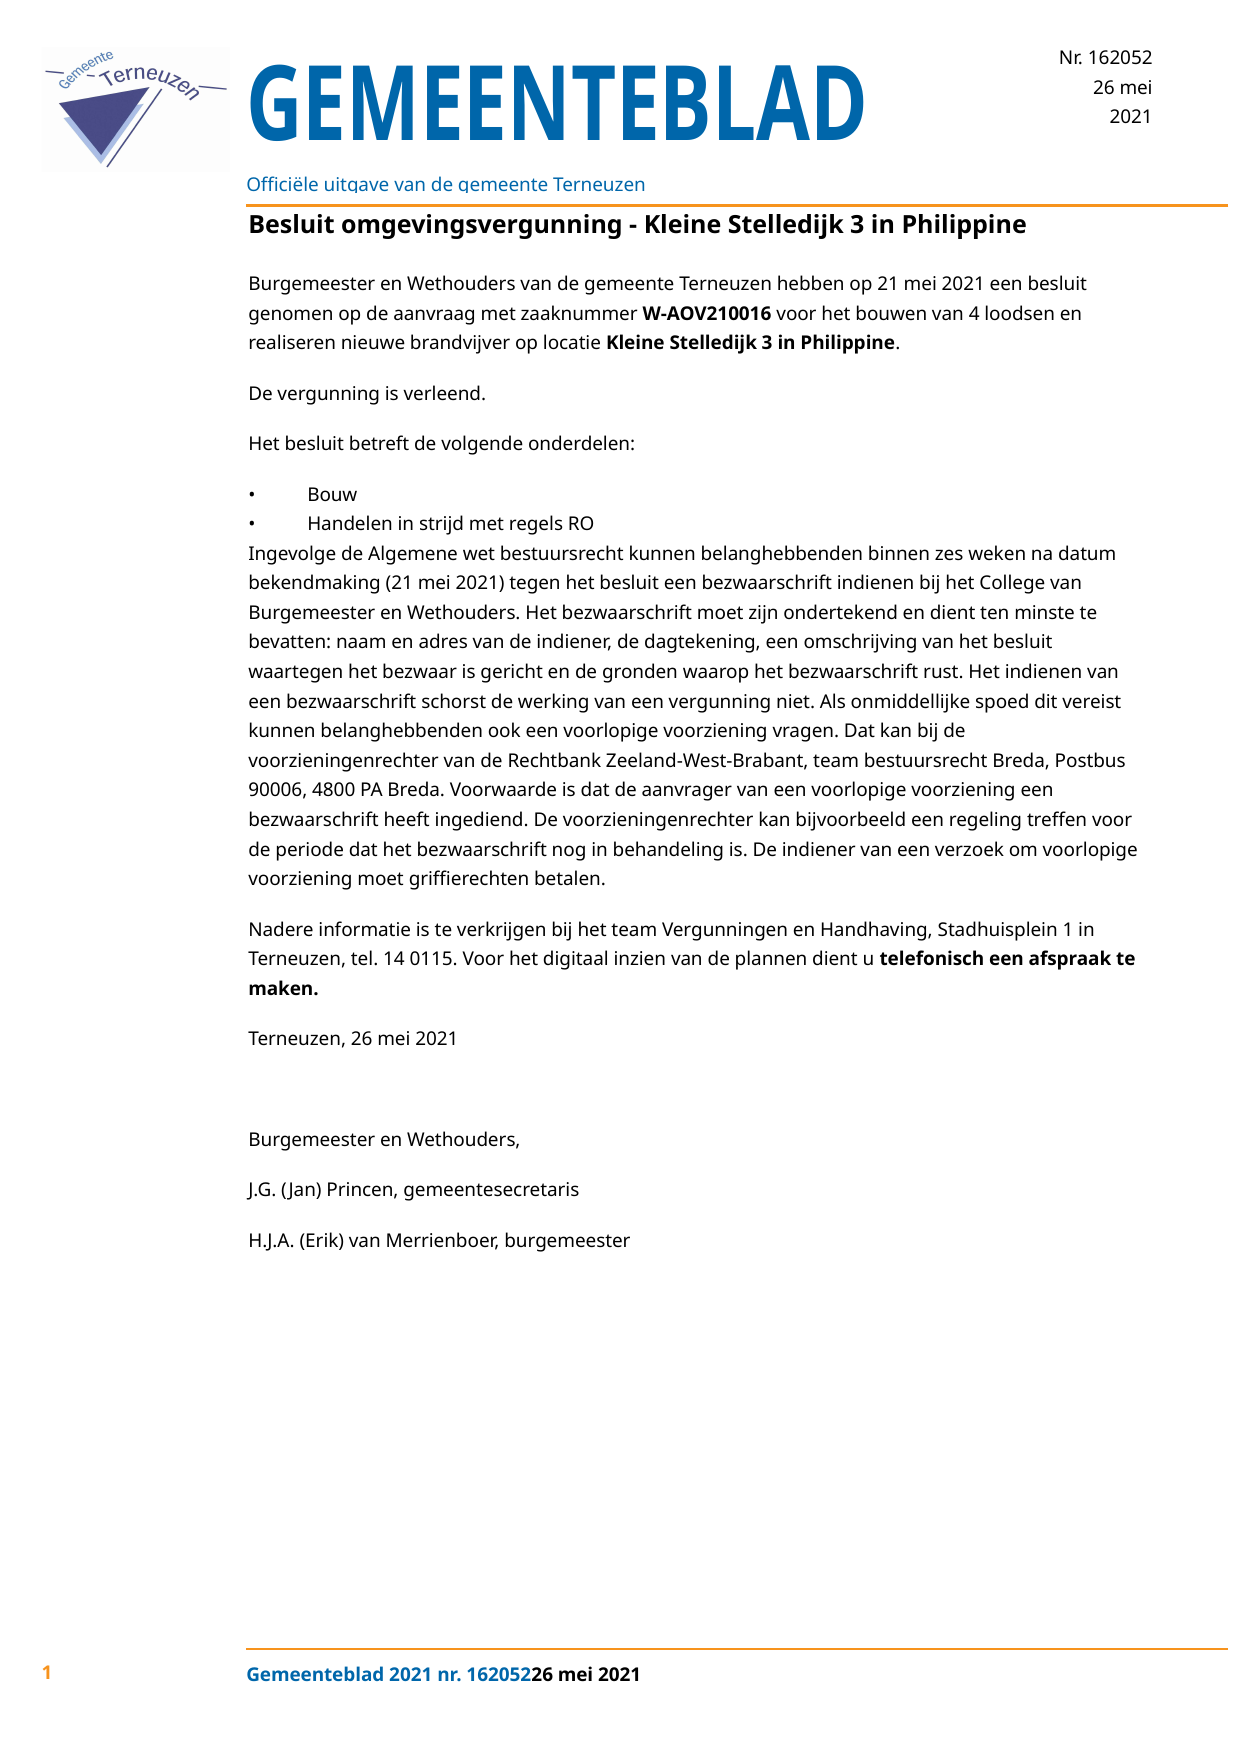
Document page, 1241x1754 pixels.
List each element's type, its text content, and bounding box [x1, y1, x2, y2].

text Nadere informatie is te verkrijgen bij het team Vergunningen en Handhaving, Stadhuisplein 1 in Terneuzen, tel. 14 0115. Voor het digitaal inzien van de plannen dient u telefonisch een afspraak te maken. [248, 916, 1152, 1001]
text H.J.A. (Erik) van Merrienboer, burgemeester [248, 1227, 1152, 1253]
text Burgemeester en Wethouders, [248, 1126, 1152, 1152]
text Burgemeester en Wethouders van de gemeente Terneuzen hebben op 21 mei 2021 een besluit genomen op de aanvraag met zaaknummer W-AOV210016 voor het bouwen van 4 loodsen en realiseren nieuwe brandvijver op locatie Kleine Stelledijk 3 in Philippine. [248, 270, 1152, 355]
text Het besluit betreft de volgende onderdelen: [248, 430, 1152, 456]
list Bouw [248, 481, 1152, 506]
text De vergunning is verleend. [248, 380, 1152, 406]
picture [41, 47, 231, 172]
text Besluit omgevingsvergunning - Kleine Stelledijk 3 in Philippine [248, 207, 1152, 241]
text Ingevolge de Algemene wet bestuursrecht kunnen belanghebbenden binnen zes weken na datum bekendmaking (21 mei 2021) tegen het besluit een bezwaarschrift indienen bij het College van Burgemeester en Wethouders. Het bezwaarschrift moet zijn ondertekend en dient ten minste te bevatten: naam en adres van de indiener, de dagtekening, een omschrijving van het besluit waartegen het bezwaar is gericht en de gronden waarop het bezwaarschrift rust. Het indienen van een bezwaarschrift schorst de werking van een vergunning niet. Als onmiddellijke spoed dit vereist kunnen belanghebbenden ook een voorlopige voorziening vragen. Dat kan bij de voorzieningenrechter van de Rechtbank Zeeland-West-Brabant, team bestuursrecht Breda, Postbus 90006, 4800 PA Breda. Voorwaarde is dat de aanvrager van een voorlopige voorziening een bezwaarschrift heeft ingediend. De voorzieningenrechter kan bijvoorbeeld een regeling treffen voor de periode dat het bezwaarschrift nog in behandeling is. De indiener van een verzoek om voorlopige voorziening moet griffierechten betalen. [248, 540, 1152, 891]
list Handelen in strijd met regels RO [248, 510, 1152, 536]
text Terneuzen, 26 mei 2021 [248, 1025, 1152, 1051]
text J.G. (Jan) Princen, gemeentesecretaris [248, 1177, 1152, 1202]
